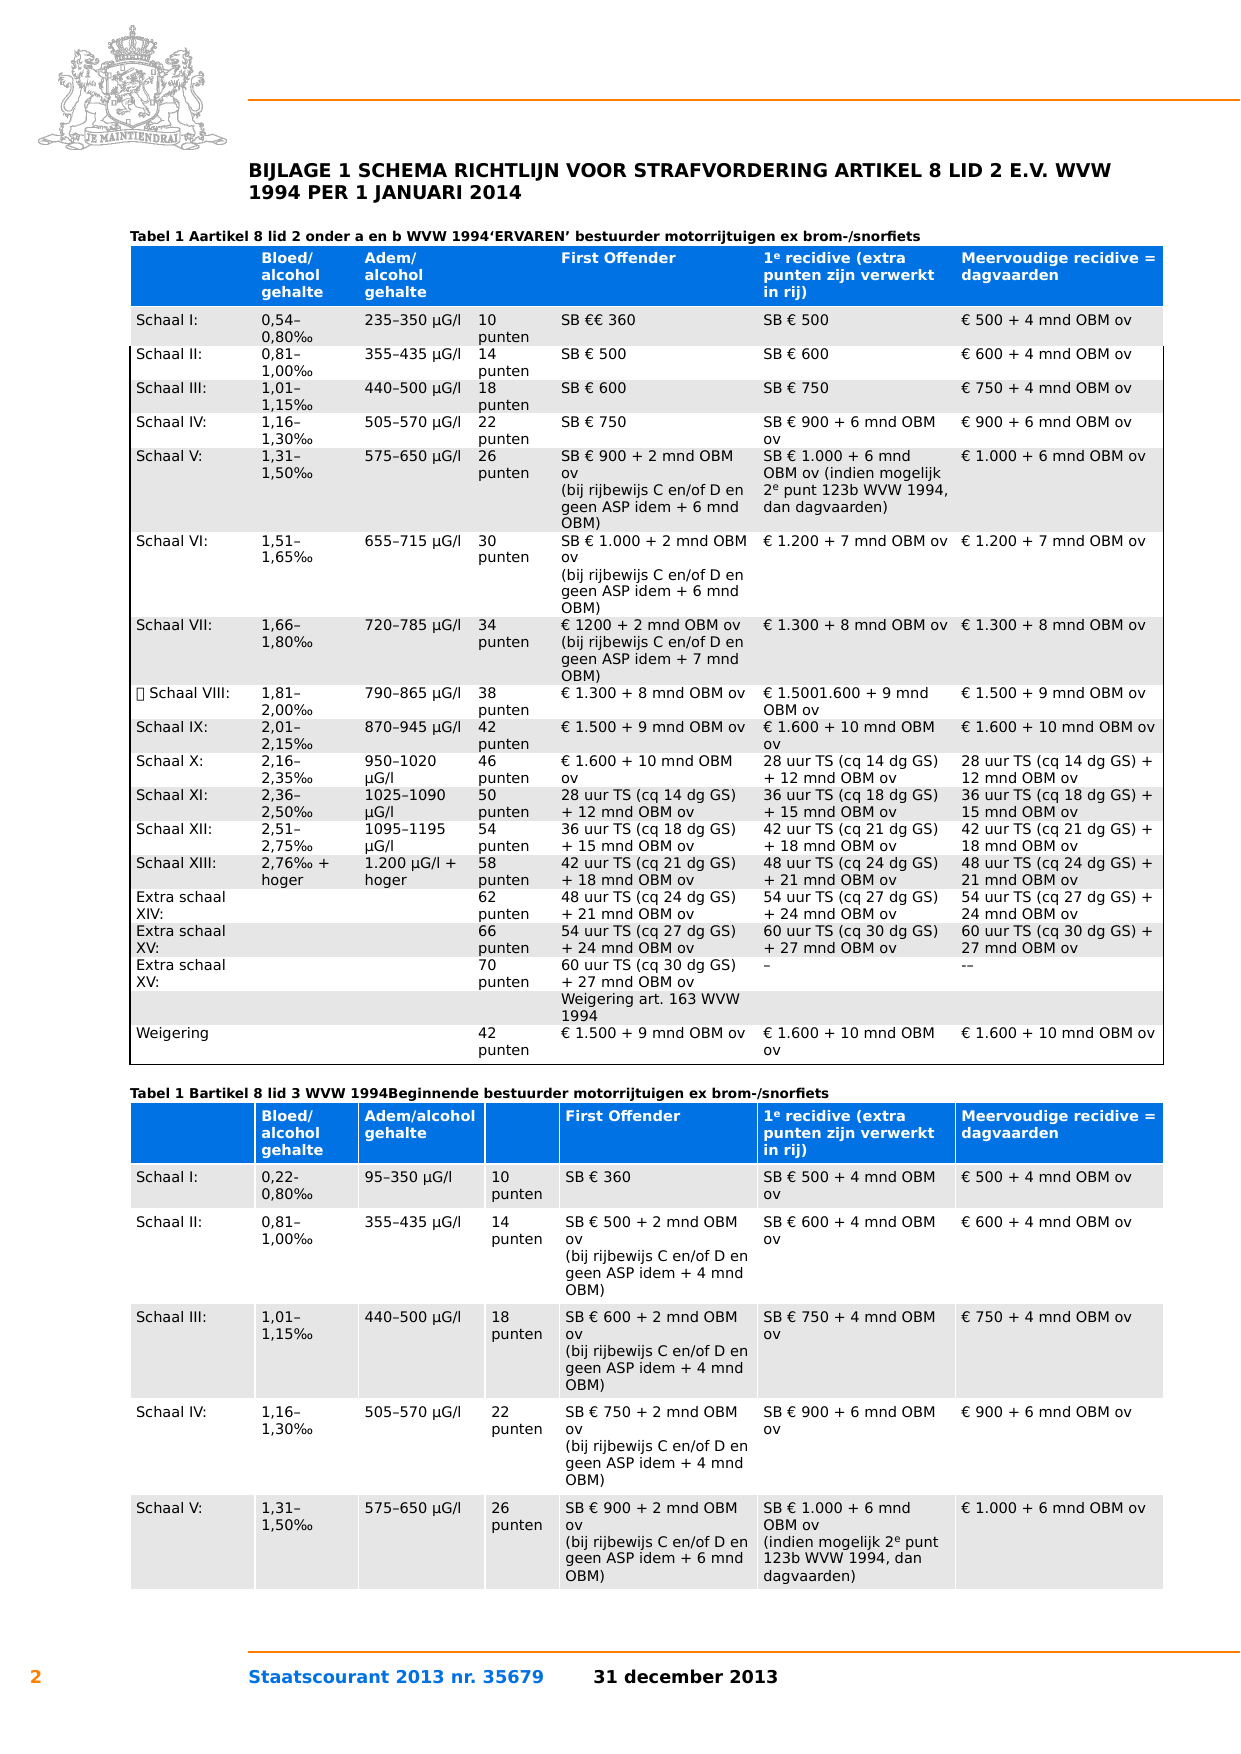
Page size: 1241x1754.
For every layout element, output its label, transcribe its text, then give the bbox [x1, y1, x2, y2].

table_cell 42 punten [472, 1025, 555, 1063]
table_cell 60 uur TS (cq 30 dg GS) + 27 mnd OBM ov [757, 923, 955, 957]
table_cell 48 uur TS (cq 24 dg GS) + 21 mnd OBM ov [555, 889, 757, 923]
table_cell 62 punten [472, 889, 555, 923]
table_cell [486, 1103, 559, 1163]
table_cell 440–500 µG/l [359, 1304, 484, 1398]
table_cell € 1.600 + 10 mnd OBM ov [757, 719, 955, 753]
table_cell Schaal I: [131, 1165, 254, 1208]
table_cell 1,81–2,00‰ [255, 685, 358, 719]
table_cell 42 uur TS (cq 21 dg GS) + 18 mnd OBM ov [555, 855, 757, 889]
table_cell First Offender [560, 1103, 757, 1163]
table_cell Meervoudige recidive = dagvaarden [955, 246, 1163, 306]
table_cell Weigering [131, 1025, 472, 1063]
table_cell 1,66–1,80‰ [255, 617, 358, 685]
table_cell Schaal IV: [131, 1400, 254, 1494]
table_cell Schaal XI: [131, 787, 255, 821]
table_cell 505–570 µG/l [358, 414, 472, 447]
table_cell [131, 991, 255, 1025]
table_cell [472, 991, 555, 1025]
table_cell Schaal XII: [131, 821, 255, 855]
table_cell SB € 500 + 4 mnd OBM ov [758, 1165, 955, 1208]
table_cell 0,81–1,00‰ [256, 1209, 358, 1303]
table_cell € 900 + 6 mnd OBM ov [955, 414, 1163, 447]
table_header Tabel 1 Aartikel 8 lid 2 onder a en b WVW 1994‘ERVAREN’ bestuurder motorrijtuigen ex brom-/snorfiets [130, 229, 1163, 244]
table_cell 58 punten [472, 855, 555, 889]
table_cell SB € 500 + 2 mnd OBM ov (bij rijbewijs C en/of D en geen ASP idem + 4 mnd OBM) [560, 1209, 757, 1303]
table_cell 575–650 µG/l [359, 1495, 484, 1589]
table_cell 2,51–2,75‰ [255, 821, 358, 855]
table_cell [255, 889, 358, 923]
table_cell € 1.200 + 7 mnd OBM ov [955, 533, 1163, 617]
table_cell 0,22- 0,80‰ [256, 1165, 358, 1208]
table_cell 1,01–1,15‰ [255, 380, 358, 413]
table_cell 26 punten [486, 1495, 559, 1589]
table_cell [472, 246, 555, 306]
table_cell € 1.000 + 6 mnd OBM ov [956, 1495, 1163, 1589]
table_cell 60 uur TS (cq 30 dg GS) + 27 mnd OBM ov [955, 923, 1163, 957]
table_cell Schaal IX: [131, 719, 255, 753]
table_cell € 600 + 4 mnd OBM ov [956, 1209, 1163, 1303]
table_cell SB € 750 + 2 mnd OBM ov (bij rijbewijs C en/of D en geen ASP idem + 4 mnd OBM) [560, 1400, 757, 1494]
table_cell 60 uur TS (cq 30 dg GS) + 27 mnd OBM ov [555, 957, 757, 991]
table_cell 1025–1090 µG/l [358, 787, 472, 821]
subtitle BIJLAGE 1 SCHEMA RICHTLIJN VOOR STRAFVORDERING ARTIKEL 8 LID 2 E.V. WVW 1994 PER 1 JANUARI 2014 [248, 160, 1163, 204]
table_cell SB € 750 [555, 414, 757, 447]
table_cell SB € 900 + 6 mnd OBM ov [757, 414, 955, 447]
table_cell SB € 600 [757, 346, 955, 379]
table_cell 2,01–2,15‰ [255, 719, 358, 753]
table_cell Schaal II: [131, 346, 255, 379]
table_cell 54 uur TS (cq 27 dg GS) + 24 mnd OBM ov [555, 923, 757, 957]
table_cell SB € 900 + 2 mnd OBM ov (bij rijbewijs C en/of D en geen ASP idem + 6 mnd OBM) [560, 1495, 757, 1589]
table_cell € 1.5001.600 + 9 mnd OBM ov [757, 685, 955, 719]
table_cell 28 uur TS (cq 14 dg GS) + 12 mnd OBM ov [955, 753, 1163, 787]
table_cell 1e recidive (extra punten zijn verwerkt in rij) [758, 1103, 955, 1163]
table_cell SB € 500 [555, 346, 757, 379]
table_cell SB € 900 + 2 mnd OBM ov (bij rijbewijs C en/of D en geen ASP idem + 6 mnd OBM) [555, 448, 757, 532]
table_cell 1,51–1,65‰ [255, 533, 358, 617]
table_cell 36 uur TS (cq 18 dg GS) + 15 mnd OBM ov [955, 787, 1163, 821]
table_cell 2,76‰ + hoger [255, 855, 358, 889]
table_cell 0,54–0,80‰ [255, 307, 358, 346]
table_cell € 500 + 4 mnd OBM ov [955, 307, 1163, 346]
table_cell 28 uur TS (cq 14 dg GS) + 12 mnd OBM ov [555, 787, 757, 821]
table_cell 54 punten [472, 821, 555, 855]
table_cell 30 punten [472, 533, 555, 617]
table_cell 14 punten [486, 1209, 559, 1303]
table_cell € 1.600 + 10 mnd OBM ov [955, 1025, 1163, 1063]
table_cell Schaal V: [131, 1495, 254, 1589]
table_cell Adem/alcohol gehalte [358, 246, 472, 306]
table_cell Schaal VI: [131, 533, 255, 617]
table_cell SB € 500 [757, 307, 955, 346]
table_cell 950–1020 µG/l [358, 753, 472, 787]
table_cell Weigering art. 163 WVW 1994 [555, 991, 757, 1025]
table_cell – [757, 957, 955, 991]
table_cell  Schaal VIII: [131, 685, 255, 719]
table_cell 655–715 µG/l [358, 533, 472, 617]
table_cell € 1.300 + 8 mnd OBM ov [955, 617, 1163, 685]
table_cell 36 uur TS (cq 18 dg GS) + 15 mnd OBM ov [555, 821, 757, 855]
table_cell 22 punten [472, 414, 555, 447]
table_cell 10 punten [486, 1165, 559, 1208]
table_cell Schaal V: [131, 448, 255, 532]
table_cell Extra schaal XIV: [131, 889, 255, 923]
table_cell Meervoudige recidive = dagvaarden [956, 1103, 1163, 1163]
table_cell 95–350 µG/l [359, 1165, 484, 1208]
table_cell Bloed/alcohol gehalte [255, 246, 358, 306]
table_cell [358, 991, 472, 1025]
table_cell SB € 600 [555, 380, 757, 413]
table_cell [358, 957, 472, 991]
table_cell Schaal VII: [131, 617, 255, 685]
table_cell [358, 923, 472, 957]
table_cell 42 punten [472, 719, 555, 753]
table_cell 18 punten [472, 380, 555, 413]
table_cell First Offender [555, 246, 757, 306]
table_cell 10 punten [472, 307, 555, 346]
table_cell [358, 889, 472, 923]
table_cell 235–350 µG/l [358, 307, 472, 346]
table_cell 1e recidive (extra punten zijn verwerkt in rij) [757, 246, 955, 306]
table_header Tabel 1 Bartikel 8 lid 3 WVW 1994Beginnende bestuurder motorrijtuigen ex brom-/snorfiets [130, 1086, 1163, 1102]
table_cell 1,31–1,50‰ [256, 1495, 358, 1589]
table_cell SB € 1.000 + 6 mnd OBM ov (indien mogelijk 2e punt 123b WVW 1994, dan dagvaarden) [757, 448, 955, 532]
table_cell 28 uur TS (cq 14 dg GS) + 12 mnd OBM ov [757, 753, 955, 787]
table_cell € 1.300 + 8 mnd OBM ov [555, 685, 757, 719]
table_cell SB € 750 [757, 380, 955, 413]
table_cell 14 punten [472, 346, 555, 379]
table_cell 42 uur TS (cq 21 dg GS) + 18 mnd OBM ov [955, 821, 1163, 855]
table_cell € 750 + 4 mnd OBM ov [956, 1304, 1163, 1398]
table_cell SB € 1.000 + 6 mnd OBM ov (indien mogelijk 2e punt 123b WVW 1994, dan dagvaarden) [758, 1495, 955, 1589]
table_cell Schaal II: [131, 1209, 254, 1303]
table_cell SB € 750 + 4 mnd OBM ov [758, 1304, 955, 1398]
table_cell 1,01–1,15‰ [256, 1304, 358, 1398]
table_cell € 1.300 + 8 mnd OBM ov [757, 617, 955, 685]
table_cell € 900 + 6 mnd OBM ov [956, 1400, 1163, 1494]
table_cell 18 punten [486, 1304, 559, 1398]
picture [38, 25, 227, 150]
table_cell 50 punten [472, 787, 555, 821]
table_cell -– [955, 957, 1163, 991]
table_cell 1,31–1,50‰ [255, 448, 358, 532]
table_cell 0,81–1,00‰ [255, 346, 358, 379]
table_cell 720–785 µG/l [358, 617, 472, 685]
table_cell 48 uur TS (cq 24 dg GS) + 21 mnd OBM ov [757, 855, 955, 889]
table_cell Schaal III: [131, 1304, 254, 1398]
table_cell Schaal XIII: [131, 855, 255, 889]
table_cell 36 uur TS (cq 18 dg GS) + 15 mnd OBM ov [757, 787, 955, 821]
table_cell [255, 957, 358, 991]
table_cell € 750 + 4 mnd OBM ov [955, 380, 1163, 413]
table_cell SB € 600 + 4 mnd OBM ov [758, 1209, 955, 1303]
table_cell SB € 1.000 + 2 mnd OBM ov (bij rijbewijs C en/of D en geen ASP idem + 6 mnd OBM) [555, 533, 757, 617]
table_cell [131, 1103, 254, 1163]
table_cell € 1.000 + 6 mnd OBM ov [955, 448, 1163, 532]
table_cell Schaal III: [131, 380, 255, 413]
table_cell 2,16–2,35‰ [255, 753, 358, 787]
table_cell [131, 246, 255, 306]
table_cell € 1.600 + 10 mnd OBM ov [757, 1025, 955, 1063]
table_cell 1.200 µG/l + hoger [358, 855, 472, 889]
table_cell SB € 360 [560, 1165, 757, 1208]
table_cell SB € 600 + 2 mnd OBM ov (bij rijbewijs C en/of D en geen ASP idem + 4 mnd OBM) [560, 1304, 757, 1398]
table_cell 440–500 µG/l [358, 380, 472, 413]
table_cell Bloed/alcohol gehalte [256, 1103, 358, 1163]
table_cell € 1.500 + 9 mnd OBM ov [955, 685, 1163, 719]
table_cell 26 punten [472, 448, 555, 532]
table_cell [955, 991, 1163, 1025]
table_cell 48 uur TS (cq 24 dg GS) + 21 mnd OBM ov [955, 855, 1163, 889]
table_cell 505–570 µG/l [359, 1400, 484, 1494]
table_cell 70 punten [472, 957, 555, 991]
table_cell Schaal X: [131, 753, 255, 787]
table_cell [255, 991, 358, 1025]
table_cell € 600 + 4 mnd OBM ov [955, 346, 1163, 379]
table_cell 2,36–2,50‰ [255, 787, 358, 821]
table_cell € 1.600 + 10 mnd OBM ov [555, 753, 757, 787]
table_cell € 1.200 + 7 mnd OBM ov [757, 533, 955, 617]
table_cell 870–945 µG/l [358, 719, 472, 753]
table_cell Extra schaal XV: [131, 923, 255, 957]
table_cell Schaal IV: [131, 414, 255, 447]
table_cell 54 uur TS (cq 27 dg GS) + 24 mnd OBM ov [955, 889, 1163, 923]
table_cell 355–435 µG/l [358, 346, 472, 379]
table_cell € 1200 + 2 mnd OBM ov (bij rijbewijs C en/of D en geen ASP idem + 7 mnd OBM) [555, 617, 757, 685]
table_cell 575–650 µG/l [358, 448, 472, 532]
table_cell 66 punten [472, 923, 555, 957]
table_cell 46 punten [472, 753, 555, 787]
table_cell 42 uur TS (cq 21 dg GS) + 18 mnd OBM ov [757, 821, 955, 855]
table_cell Adem/alcohol gehalte [359, 1103, 484, 1163]
table_cell € 1.500 + 9 mnd OBM ov [555, 719, 757, 753]
table_cell € 1.600 + 10 mnd OBM ov [955, 719, 1163, 753]
table_cell 790–865 µG/l [358, 685, 472, 719]
table_cell 1095–1195 µG/l [358, 821, 472, 855]
table_cell [757, 991, 955, 1025]
table_cell € 500 + 4 mnd OBM ov [956, 1165, 1163, 1208]
table_cell € 1.500 + 9 mnd OBM ov [555, 1025, 757, 1063]
table_cell 1,16–1,30‰ [255, 414, 358, 447]
table_cell 38 punten [472, 685, 555, 719]
table_cell 355–435 µG/l [359, 1209, 484, 1303]
table_cell Schaal I: [131, 307, 255, 346]
table_cell [255, 923, 358, 957]
table_cell 22 punten [486, 1400, 559, 1494]
table_cell Extra schaal XV: [131, 957, 255, 991]
table_cell SB € 900 + 6 mnd OBM ov [758, 1400, 955, 1494]
table_cell 34 punten [472, 617, 555, 685]
table_cell SB €€ 360 [555, 307, 757, 346]
table_cell 1,16–1,30‰ [256, 1400, 358, 1494]
table_cell 54 uur TS (cq 27 dg GS) + 24 mnd OBM ov [757, 889, 955, 923]
